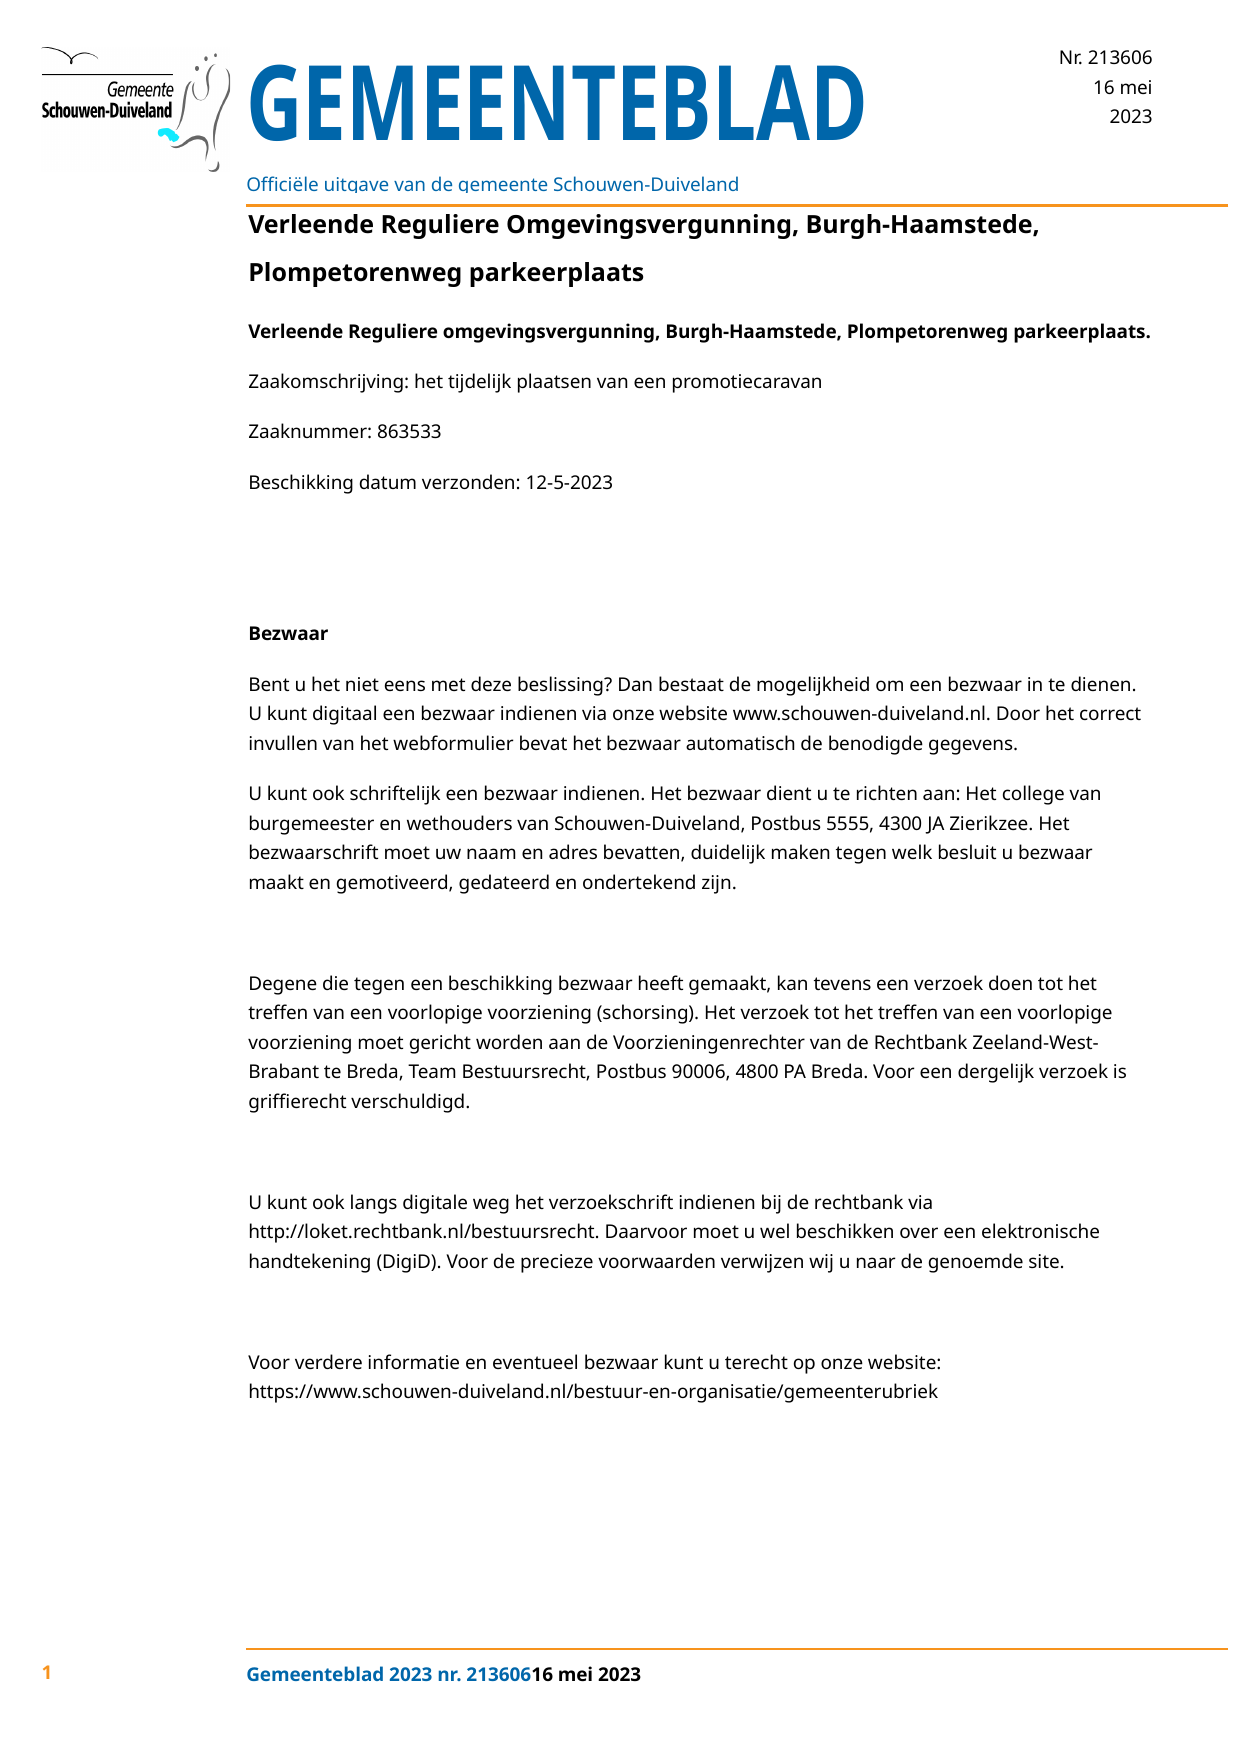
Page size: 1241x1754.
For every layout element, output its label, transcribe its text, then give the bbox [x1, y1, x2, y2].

text Verleende Reguliere omgevingsvergunning, Burgh-Haamstede, Plompetorenweg parkeerplaats. [248, 318, 1152, 344]
text Degene die tegen een beschikking bezwaar heeft gemaakt, kan tevens een verzoek doen tot het treffen van een voorlopige voorziening (schorsing). Het verzoek tot het treffen van een voorlopige voorziening moet gericht worden aan de Voorzieningenrechter van de Rechtbank Zeeland-West-Brabant te Breda, Team Bestuursrecht, Postbus 90006, 4800 PA Breda. Voor een dergelijk verzoek is griffierecht verschuldigd. [248, 970, 1152, 1114]
text Zaaknummer: 863533 [248, 419, 1152, 444]
text Verleende Reguliere Omgevingsvergunning, Burgh-Haamstede, Plompetorenweg parkeerplaats [248, 207, 1152, 288]
text Bent u het niet eens met deze beslissing? Dan bestaat de mogelijkheid om een bezwaar in te dienen. U kunt digitaal een bezwaar indienen via onze website www.schouwen-duiveland.nl. Door het correct invullen van het webformulier bevat het bezwaar automatisch de benodigde gegevens. [248, 671, 1152, 756]
text Zaakomschrijving: het tijdelijk plaatsen van een promotiecaravan [248, 368, 1152, 394]
text Voor verdere informatie en eventueel bezwaar kunt u terecht op onze website: https://www.schouwen-duiveland.nl/bestuur-en-organisatie/gemeenterubriek [248, 1349, 1152, 1404]
text U kunt ook schriftelijk een bezwaar indienen. Het bezwaar dient u te richten aan: Het college van burgemeester en wethouders van Schouwen-Duiveland, Postbus 5555, 4300 JA Zierikzee. Het bezwaarschrift moet uw naam en adres bevatten, duidelijk maken tegen welk besluit u bezwaar maakt en gemotiveerd, gedateerd en ondertekend zijn. [248, 780, 1152, 895]
picture [41, 47, 231, 172]
text U kunt ook langs digitale weg het verzoekschrift indienen bij de rechtbank via http://loket.rechtbank.nl/bestuursrecht. Daarvoor moet u wel beschikken over een elektronische handtekening (DigiD). Voor de precieze voorwaarden verwijzen wij u naar de genoemde site. [248, 1189, 1152, 1274]
text Beschikking datum verzonden: 12-5-2023 [248, 469, 1152, 495]
text Bezwaar [248, 620, 1152, 646]
